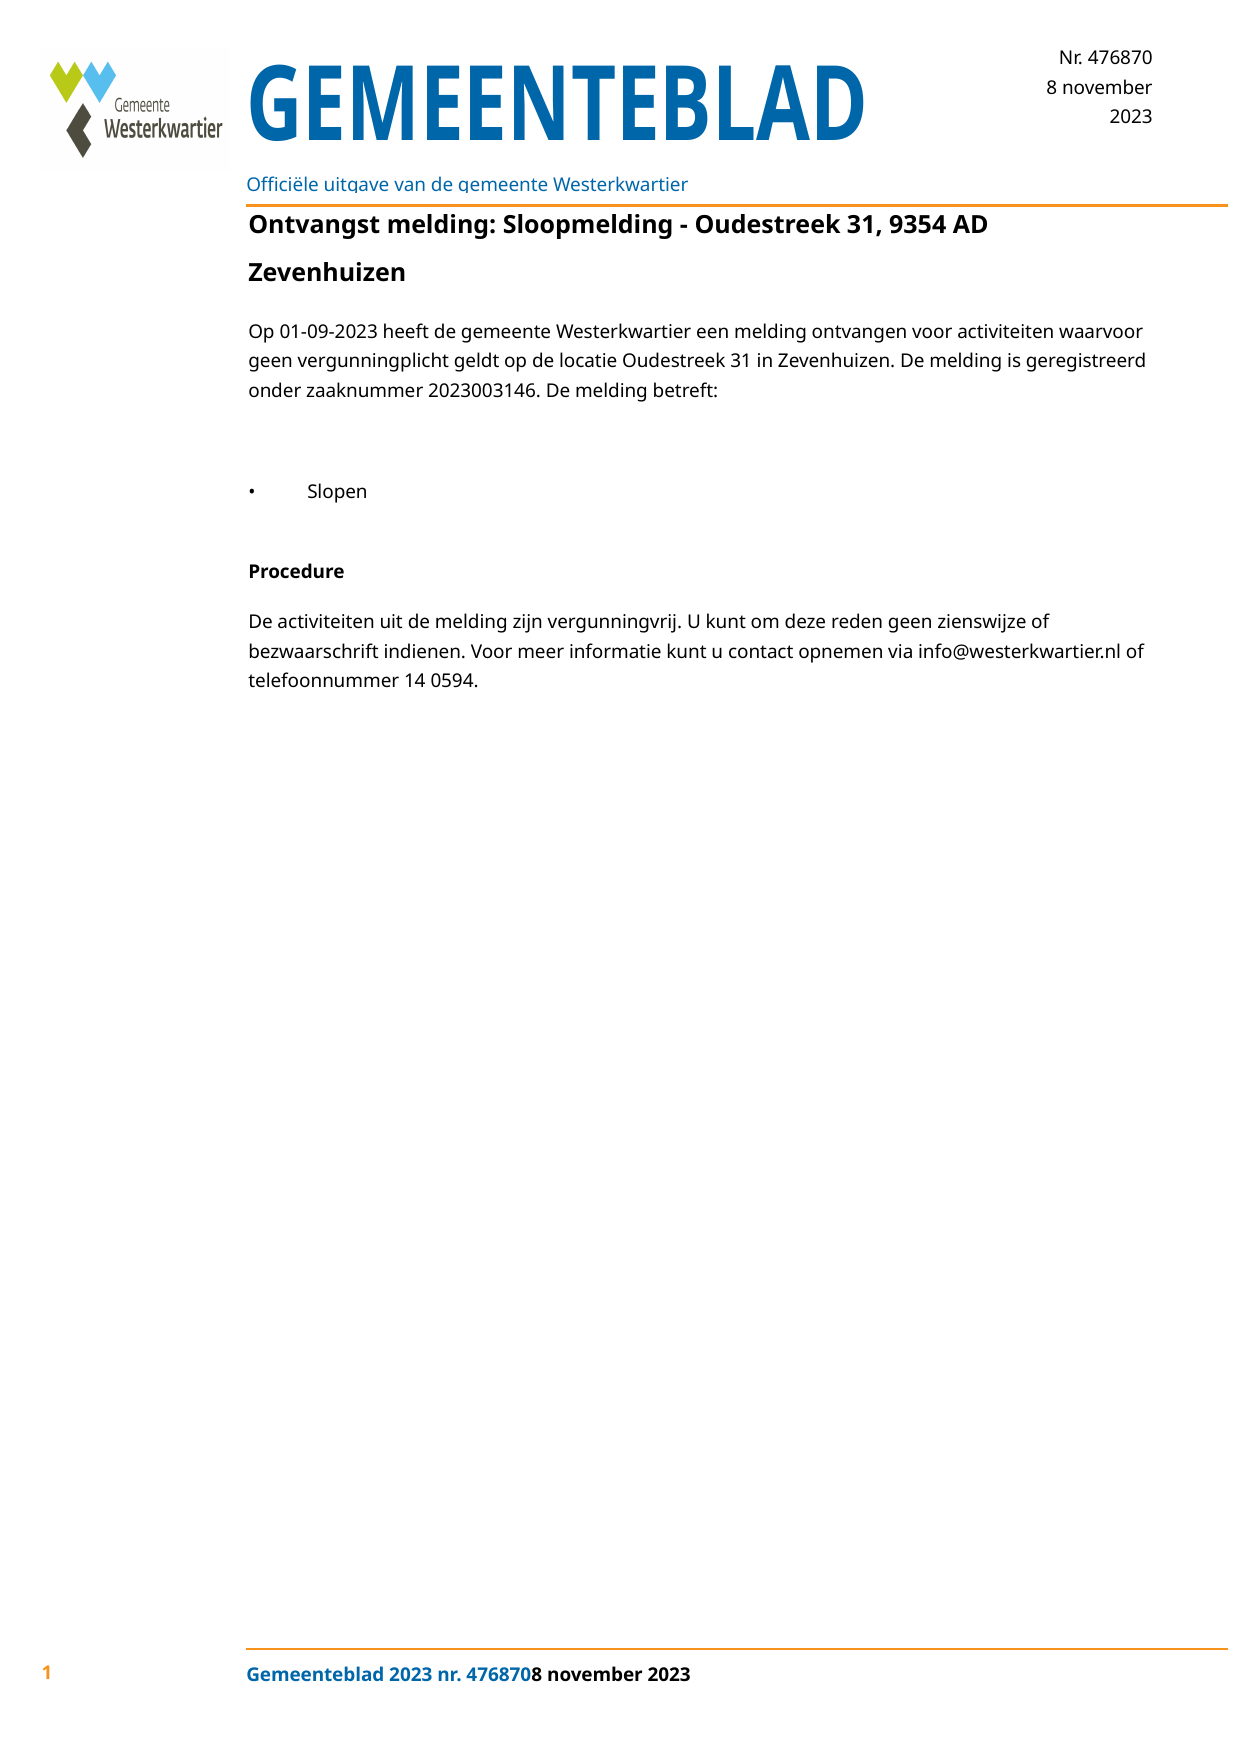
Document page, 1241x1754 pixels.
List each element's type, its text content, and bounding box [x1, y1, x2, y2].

list Slopen [248, 478, 1152, 504]
text De activiteiten uit de melding zijn vergunningvrij. U kunt om deze reden geen zienswijze of bezwaarschrift indienen. Voor meer informatie kunt u contact opnemen via info@westerkwartier.nl of telefoonnummer 14 0594. [248, 608, 1152, 693]
text Op 01-09-2023 heeft de gemeente Westerkwartier een melding ontvangen voor activiteiten waarvoor geen vergunningplicht geldt op de locatie Oudestreek 31 in Zevenhuizen. De melding is geregistreerd onder zaaknummer 2023003146. De melding betreft: [248, 318, 1152, 403]
text Procedure [248, 558, 1152, 584]
text Ontvangst melding: Sloopmelding - Oudestreek 31, 9354 AD Zevenhuizen [248, 207, 1152, 288]
picture [41, 47, 231, 172]
